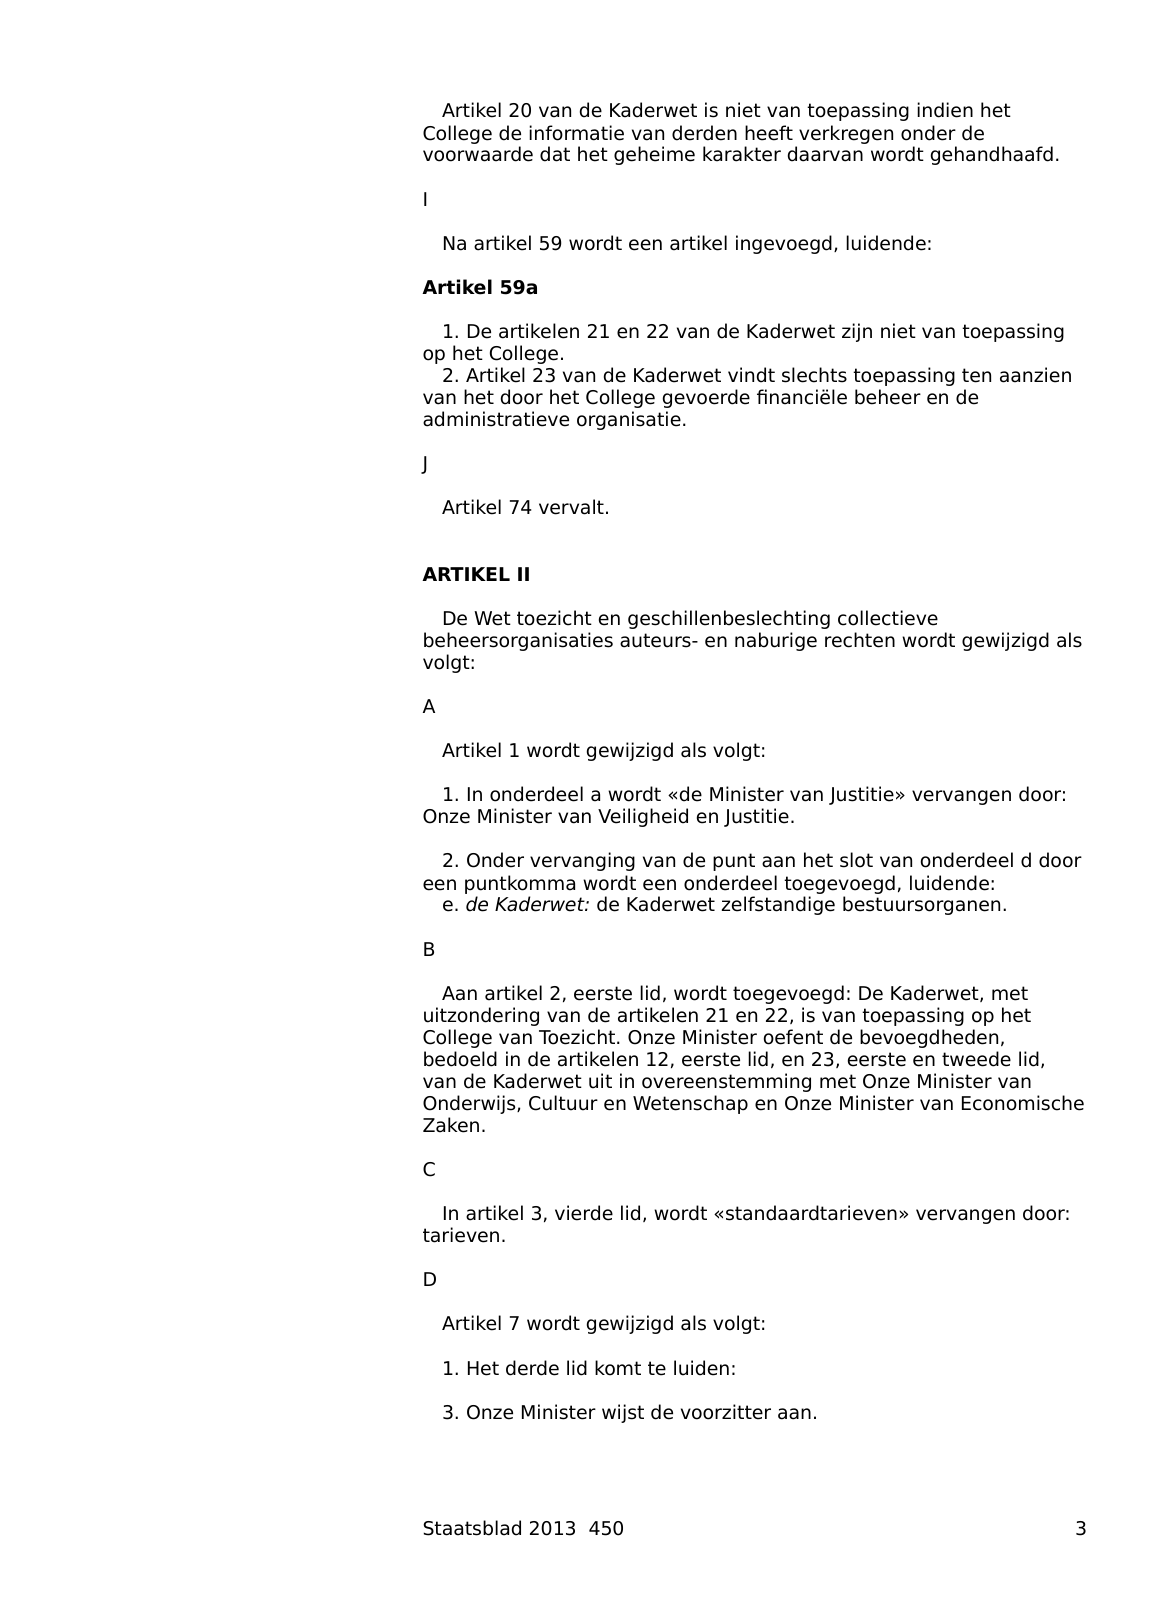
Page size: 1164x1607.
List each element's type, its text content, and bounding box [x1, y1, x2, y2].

text Artikel 74 vervalt. [422, 497, 1087, 519]
text A [422, 696, 1087, 718]
text 3. Onze Minister wijst de voorzitter aan. [422, 1402, 1087, 1423]
subtitle ARTIKEL II [422, 564, 1087, 586]
text In artikel 3, vierde lid, wordt «standaardtarieven» vervangen door: tarieven. [422, 1203, 1087, 1247]
text 1. De artikelen 21 en 22 van de Kaderwet zijn niet van toepassing op het College. [422, 321, 1087, 365]
text 1. In onderdeel a wordt «de Minister van Justitie» vervangen door: Onze Minister van Veiligheid en Justitie. [422, 784, 1087, 828]
text J [422, 453, 1087, 475]
text 1. Het derde lid komt te luiden: [422, 1357, 1087, 1379]
text De Wet toezicht en geschillenbeslechting collectieve beheersorganisaties auteurs- en naburige rechten wordt gewijzigd als volgt: [422, 608, 1087, 674]
text Artikel 20 van de Kaderwet is niet van toepassing indien het College de informatie van derden heeft verkregen onder de voorwaarde dat het geheime karakter daarvan wordt gehandhaafd. [422, 100, 1087, 166]
text D [422, 1269, 1087, 1291]
text e. de Kaderwet: de Kaderwet zelfstandige bestuursorganen. [422, 894, 1087, 916]
subtitle Artikel 59a [422, 277, 1087, 299]
text Artikel 7 wordt gewijzigd als volgt: [422, 1313, 1087, 1335]
text Aan artikel 2, eerste lid, wordt toegevoegd: De Kaderwet, met uitzondering van de artikelen 21 en 22, is van toepassing op het College van Toezicht. Onze Minister oefent de bevoegdheden, bedoeld in de artikelen 12, eerste lid, en 23, eerste en tweede lid, van de Kaderwet uit in overeenstemming met Onze Minister van Onderwijs, Cultuur en Wetenschap en Onze Minister van Economische Zaken. [422, 983, 1087, 1137]
text Artikel 1 wordt gewijzigd als volgt: [422, 740, 1087, 762]
text C [422, 1159, 1087, 1181]
text 2. Onder vervanging van de punt aan het slot van onderdeel d door een puntkomma wordt een onderdeel toegevoegd, luidende: [422, 850, 1087, 894]
text I [422, 188, 1087, 211]
text Na artikel 59 wordt een artikel ingevoegd, luidende: [422, 233, 1087, 255]
text B [422, 938, 1087, 961]
text 2. Artikel 23 van de Kaderwet vindt slechts toepassing ten aanzien van het door het College gevoerde financiële beheer en de administratieve organisatie. [422, 365, 1087, 431]
